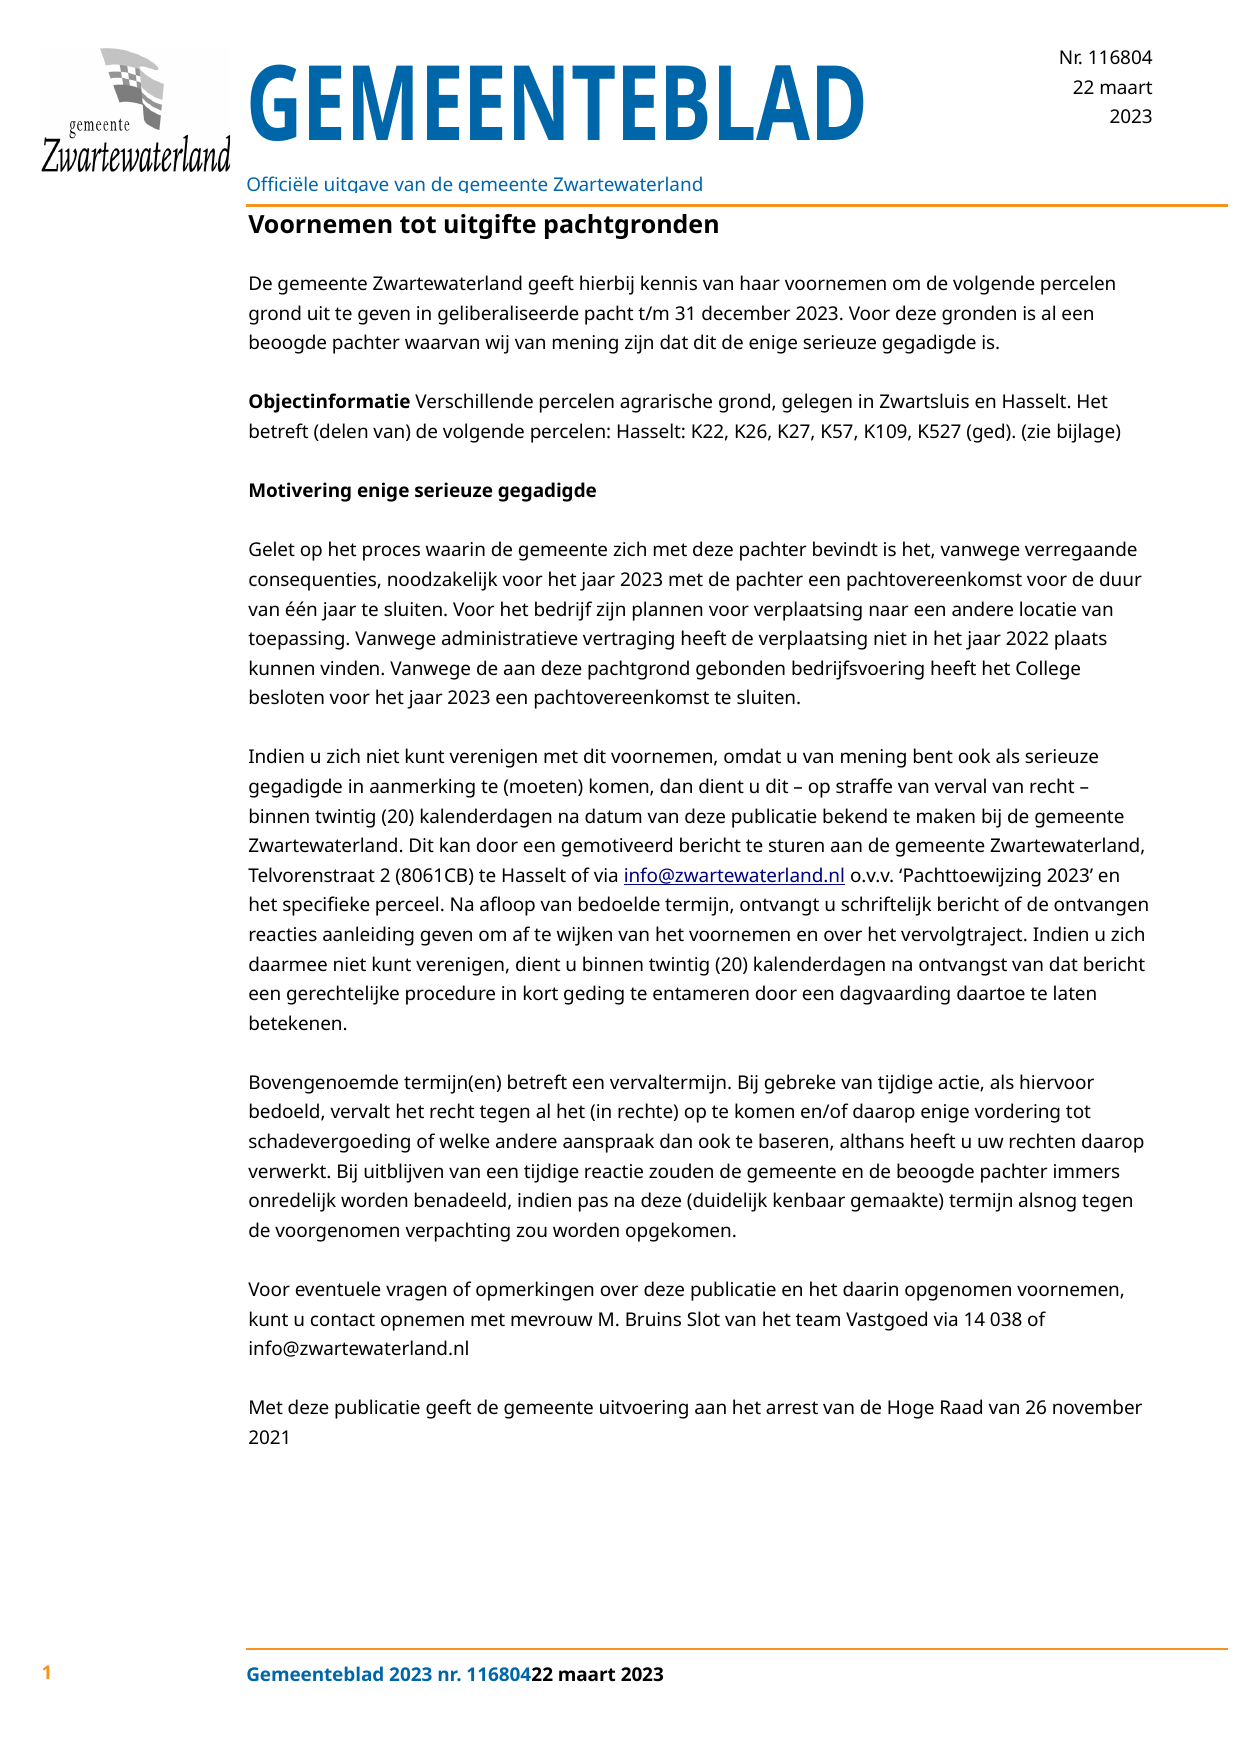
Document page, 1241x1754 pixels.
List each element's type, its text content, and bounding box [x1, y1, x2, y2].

text Motivering enige serieuze gegadigde [248, 477, 1152, 503]
text Voor eventuele vragen of opmerkingen over deze publicatie en het daarin opgenomen voornemen, kunt u contact opnemen met mevrouw M. Bruins Slot van het team Vastgoed via 14 038 of info@zwartewaterland.nl [248, 1276, 1152, 1361]
text Gelet op het proces waarin de gemeente zich met deze pachter bevindt is het, vanwege verregaande consequenties, noodzakelijk voor het jaar 2023 met de pachter een pachtovereenkomst voor de duur van één jaar te sluiten. Voor het bedrijf zijn plannen voor verplaatsing naar een andere locatie van toepassing. Vanwege administratieve vertraging heeft de verplaatsing niet in het jaar 2022 plaats kunnen vinden. Vanwege de aan deze pachtgrond gebonden bedrijfsvoering heeft het College besloten voor het jaar 2023 een pachtovereenkomst te sluiten. [248, 537, 1152, 710]
text Voornemen tot uitgifte pachtgronden [248, 207, 1152, 241]
text De gemeente Zwartewaterland geeft hierbij kennis van haar voornemen om de volgende percelen grond uit te geven in geliberaliseerde pacht t/m 31 december 2023. Voor deze gronden is al een beoogde pachter waarvan wij van mening zijn dat dit de enige serieuze gegadigde is. [248, 270, 1152, 355]
text Bovengenoemde termijn(en) betreft een vervaltermijn. Bij gebreke van tijdige actie, als hiervoor bedoeld, vervalt het recht tegen al het (in rechte) op te komen en/of daarop enige vordering tot schadevergoeding of welke andere aanspraak dan ook te baseren, althans heeft u uw rechten daarop verwerkt. Bij uitblijven van een tijdige reactie zouden de gemeente en de beoogde pachter immers onredelijk worden benadeeld, indien pas na deze (duidelijk kenbaar gemaakte) termijn alsnog tegen de voorgenomen verpachting zou worden opgekomen. [248, 1069, 1152, 1243]
text Indien u zich niet kunt verenigen met dit voornemen, omdat u van mening bent ook als serieuze gegadigde in aanmerking te (moeten) komen, dan dient u dit – op straffe van verval van recht – binnen twintig (20) kalenderdagen na datum van deze publicatie bekend te maken bij de gemeente Zwartewaterland. Dit kan door een gemotiveerd bericht te sturen aan de gemeente Zwartewaterland, Telvorenstraat 2 (8061CB) te Hasselt of via info@zwartewaterland.nl o.v.v. ‘Pachttoewijzing 2023’ en het specifieke perceel. Na afloop van bedoelde termijn, ontvangt u schriftelijk bericht of de ontvangen reacties aanleiding geven om af te wijken van het voornemen en over het vervolgtraject. Indien u zich daarmee niet kunt verenigen, dient u binnen twintig (20) kalenderdagen na ontvangst van dat bericht een gerechtelijke procedure in kort geding te entameren door een dagvaarding daartoe te laten betekenen. [248, 744, 1152, 1036]
text Met deze publicatie geeft de gemeente uitvoering aan het arrest van de Hoge Raad van 26 november 2021 [248, 1394, 1152, 1450]
picture [41, 47, 231, 172]
text Objectinformatie Verschillende percelen agrarische grond, gelegen in Zwartsluis en Hasselt. Het betreft (delen van) de volgende percelen: Hasselt: K22, K26, K27, K57, K109, K527 (ged). (zie bijlage) [248, 389, 1152, 444]
